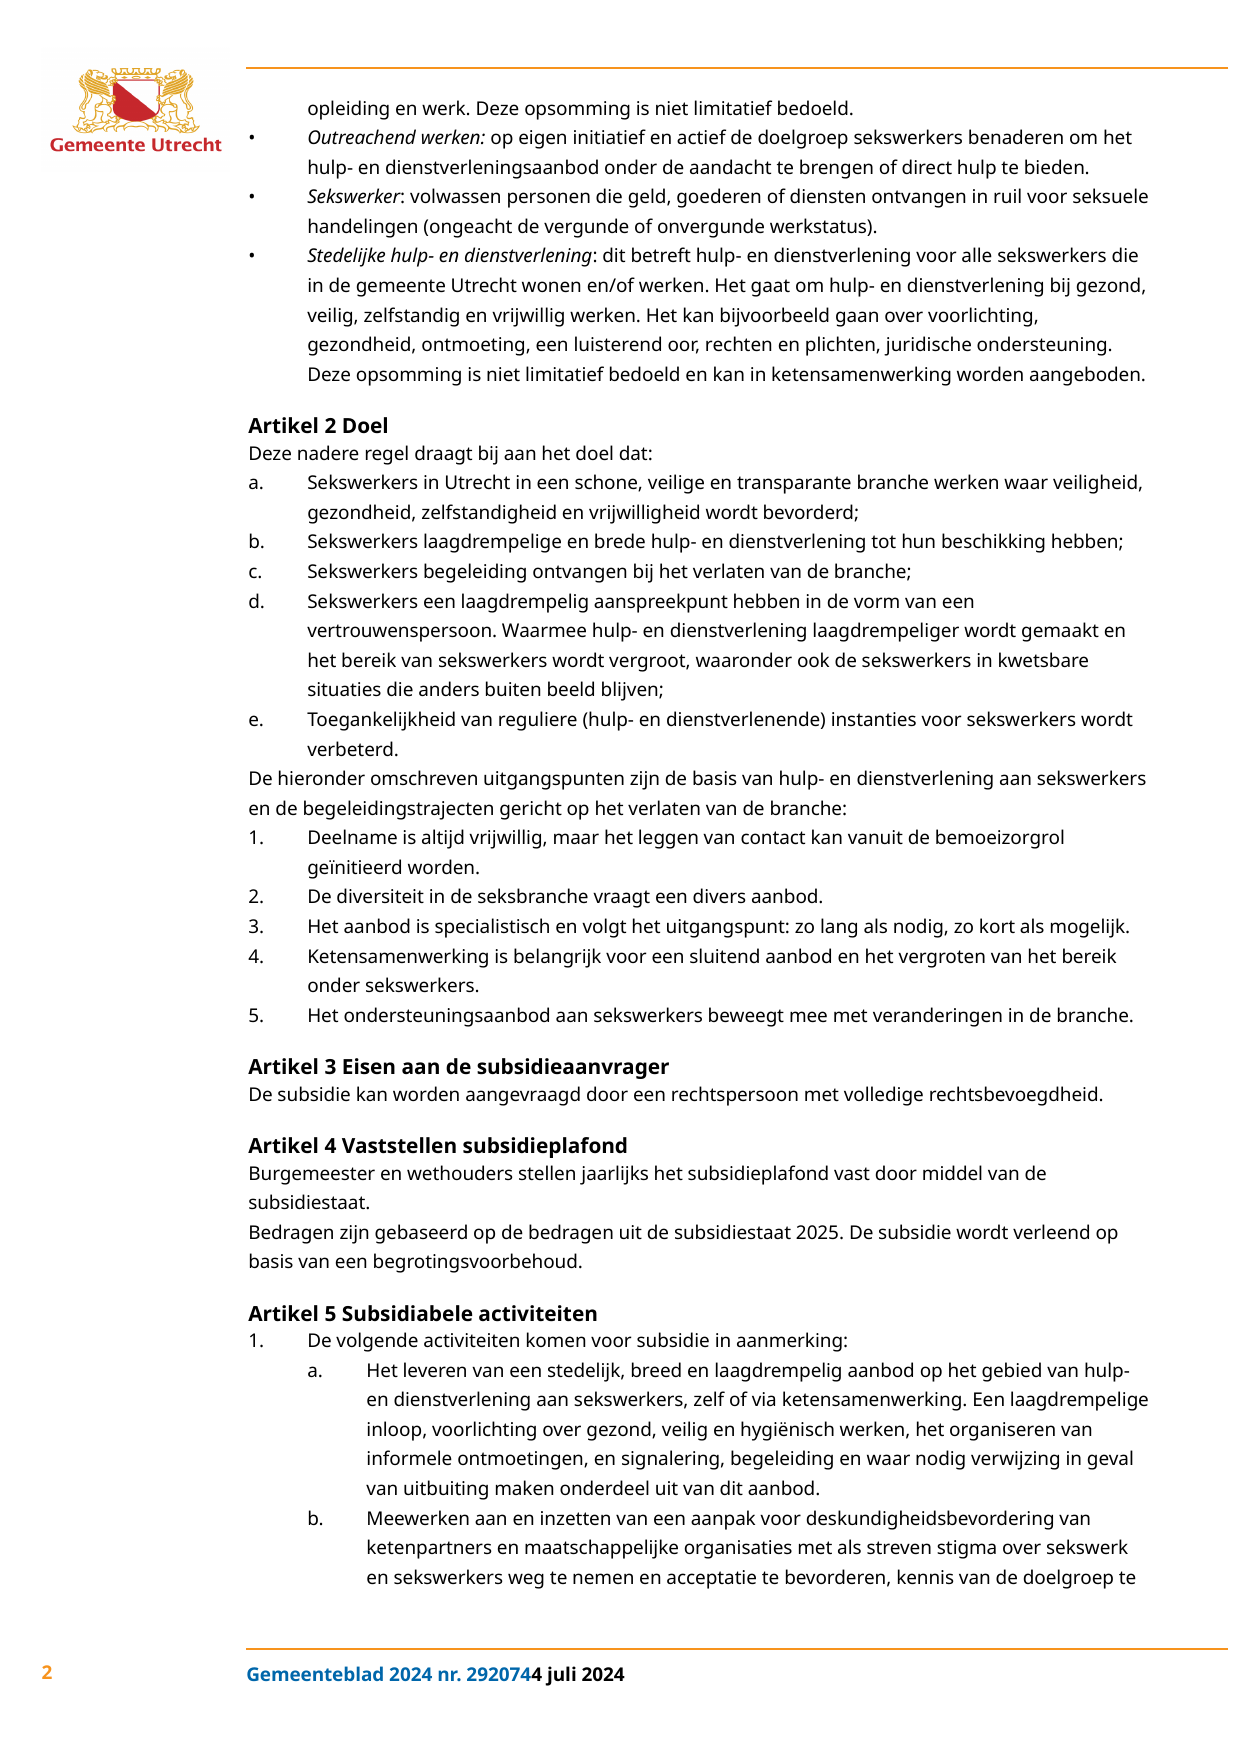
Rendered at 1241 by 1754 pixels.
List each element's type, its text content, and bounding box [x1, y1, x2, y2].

picture [41, 47, 231, 172]
text De hieronder omschreven uitgangspunten zijn de basis van hulp- en dienstverlening aan sekswerkers en de begeleidingstrajecten gericht op het verlaten van de branche: [248, 765, 1152, 821]
list Toegankelijkheid van reguliere (hulp- en dienstverlenende) instanties voor sekswerkers wordt verbeterd. [248, 706, 1152, 761]
list De volgende activiteiten komen voor subsidie in aanmerking: [248, 1327, 1152, 1353]
list Het aanbod is specialistisch en volgt het uitgangspunt: zo lang als nodig, zo kort als mogelijk. [248, 913, 1152, 939]
list Stedelijke hulp- en dienstverlening: dit betreft hulp- en dienstverlening voor alle sekswerkers die in de gemeente Utrecht wonen en/of werken. Het gaat om hulp- en dienstverlening bij gezond, veilig, zelfstandig en vrijwillig werken. Het kan bijvoorbeeld gaan over voorlichting, gezondheid, ontmoeting, een luisterend oor, rechten en plichten, juridische ondersteuning. Deze opsomming is niet limitatief bedoeld en kan in ketensamenwerking worden aangeboden. [248, 243, 1152, 387]
text Deze nadere regel draagt bij aan het doel dat: [248, 440, 1152, 466]
list De diversiteit in de seksbranche vraagt een divers aanbod. [248, 884, 1152, 909]
list Het ondersteuningsaanbod aan sekswerkers beweegt mee met veranderingen in de branche. [248, 1002, 1152, 1028]
text Artikel 5 Subsidiabele activiteiten [248, 1299, 1152, 1327]
list Ketensamenwerking is belangrijk voor een sluitend aanbod en het vergroten van het bereik onder sekswerkers. [248, 943, 1152, 998]
text Artikel 3 Eisen aan de subsidieaanvrager [248, 1052, 1152, 1081]
list Sekswerker: volwassen personen die geld, goederen of diensten ontvangen in ruil voor seksuele handelingen (ongeacht de vergunde of onvergunde werkstatus). [248, 183, 1152, 239]
text Bedragen zijn gebaseerd op de bedragen uit de subsidiestaat 2025. De subsidie wordt verleend op basis van een begrotingsvoorbehoud. [248, 1219, 1152, 1274]
list Het leveren van een stedelijk, breed en laagdrempelig aanbod op het gebied van hulp- en dienstverlening aan sekswerkers, zelf of via ketensamenwerking. Een laagdrempelige inloop, voorlichting over gezond, veilig en hygiënisch werken, het organiseren van informele ontmoetingen, en signalering, begeleiding en waar nodig verwijzing in geval van uitbuiting maken onderdeel uit van dit aanbod. [307, 1357, 1152, 1501]
text De subsidie kan worden aangevraagd door een rechtspersoon met volledige rechtsbevoegdheid. [248, 1081, 1152, 1107]
list opleiding en werk. Deze opsomming is niet limitatief bedoeld. [248, 95, 1152, 121]
list Sekswerkers een laagdrempelig aanspreekpunt hebben in de vorm van een vertrouwenspersoon. Waarmee hulp- en dienstverlening laagdrempeliger wordt gemaakt en het bereik van sekswerkers wordt vergroot, waaronder ook de sekswerkers in kwetsbare situaties die anders buiten beeld blijven; [248, 588, 1152, 702]
list Sekswerkers begeleiding ontvangen bij het verlaten van de branche; [248, 558, 1152, 584]
list Sekswerkers in Utrecht in een schone, veilige en transparante branche werken waar veiligheid, gezondheid, zelfstandigheid en vrijwilligheid wordt bevorderd; [248, 469, 1152, 525]
list Outreachend werken: op eigen initiatief en actief de doelgroep sekswerkers benaderen om het hulp- en dienstverleningsaanbod onder de aandacht te brengen of direct hulp te bieden. [248, 124, 1152, 180]
list Sekswerkers laagdrempelige en brede hulp- en dienstverlening tot hun beschikking hebben; [248, 529, 1152, 554]
text Burgemeester en wethouders stellen jaarlijks het subsidieplafond vast door middel van de subsidiestaat. [248, 1160, 1152, 1215]
text Artikel 2 Doel [248, 411, 1152, 440]
list Deelname is altijd vrijwillig, maar het leggen van contact kan vanuit de bemoeizorgrol geïnitieerd worden. [248, 824, 1152, 880]
text Artikel 4 Vaststellen subsidieplafond [248, 1131, 1152, 1160]
list Meewerken aan en inzetten van een aanpak voor deskundigheidsbevordering van ketenpartners en maatschappelijke organisaties met als streven stigma over sekswerk en sekswerkers weg te nemen en acceptatie te bevorderen, kennis van de doelgroep te [307, 1505, 1152, 1590]
